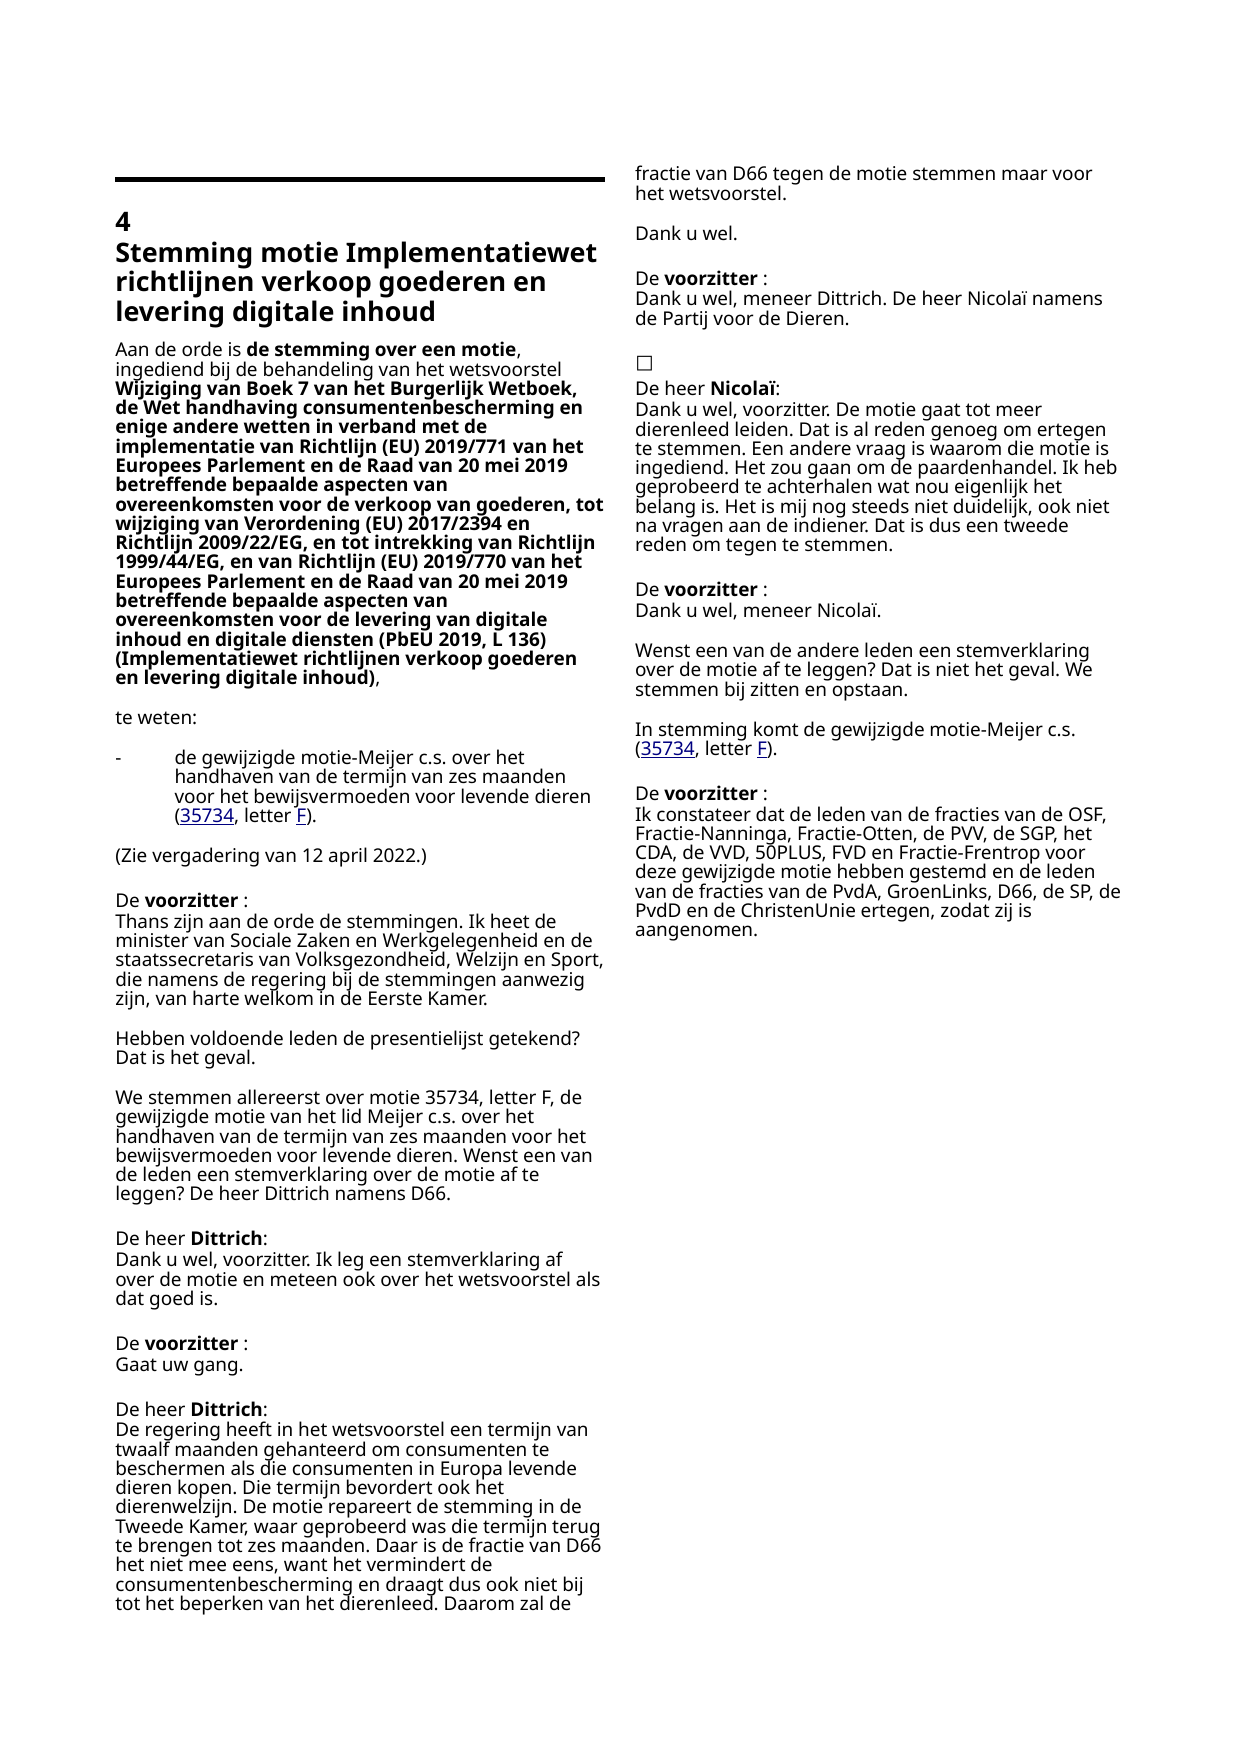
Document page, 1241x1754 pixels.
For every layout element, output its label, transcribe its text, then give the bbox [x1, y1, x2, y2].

text In stemming komt de gewijzigde motie-Meijer c.s. (35734, letter F). [635, 721, 1125, 759]
text De voorzitter : [635, 265, 1125, 290]
text Ik constateer dat de leden van de fracties van de OSF, Fractie-Nanninga, Fractie-Otten, de PVV, de SGP, het CDA, de VVD, 50PLUS, FVD en Fractie-Frentrop voor deze gewijzigde motie hebben gestemd en de leden van de fracties van de PvdA, GroenLinks, D66, de SP, de PvdD en de ChristenUnie ertegen, zodat zij is aangenomen. [635, 806, 1125, 941]
text De heer Nicolaï: [635, 376, 1125, 401]
text We stemmen allereerst over motie 35734, letter F, de gewijzigde motie van het lid Meijer c.s. over het handhaven van de termijn van zes maanden voor het bewijsvermoeden voor levende dieren. Wenst een van de leden een stemverklaring over de motie af te leggen? De heer Dittrich namens D66. [115, 1089, 605, 1205]
text (Zie vergadering van 12 april 2022.) [115, 847, 605, 866]
list de gewijzigde motie-Meijer c.s. over het handhaven van de termijn van zes maanden voor het bewijsvermoeden voor levende dieren (35734, letter F). [115, 749, 605, 826]
text Aan de orde is de stemming over een motie, ingediend bij de behandeling van het wetsvoorstel Wijziging van Boek 7 van het Burgerlijk Wetboek, de Wet handhaving consumentenbescherming en enige andere wetten in verband met de implementatie van Richtlijn (EU) 2019/771 van het Europees Parlement en de Raad van 20 mei 2019 betreffende bepaalde aspecten van overeenkomsten voor de verkoop van goederen, tot wijziging van Verordening (EU) 2017/2394 en Richtlijn 2009/22/EG, en tot intrekking van Richtlijn 1999/44/EG, en van Richtlijn (EU) 2019/770 van het Europees Parlement en de Raad van 20 mei 2019 betreffende bepaalde aspecten van overeenkomsten voor de levering van digitale inhoud en digitale diensten (PbEU 2019, L 136) (Implementatiewet richtlijnen verkoop goederen en levering digitale inhoud), [115, 341, 605, 688]
text De voorzitter : [115, 887, 605, 913]
text ⬜ [635, 350, 1125, 376]
text De regering heeft in het wetsvoorstel een termijn van twaalf maanden gehanteerd om consumenten te beschermen als die consumenten in Europa levende dieren kopen. Die termijn bevordert ook het dierenwelzijn. De motie repareert de stemming in de Tweede Kamer, waar geprobeerd was die termijn terug te brengen tot zes maanden. Daar is de fractie van D66 het niet mee eens, want het vermindert de consumentenbescherming en draagt dus ook niet bij tot het beperken van het dierenleed. Daarom zal de [115, 1421, 605, 1614]
text Gaat uw gang. [115, 1356, 605, 1375]
text Dank u wel, meneer Nicolaï. [635, 602, 1125, 621]
text Dank u wel. [635, 224, 1125, 244]
text Dank u wel, voorzitter. Ik leg een stemverklaring af over de motie en meteen ook over het wetsvoorstel als dat goed is. [115, 1251, 605, 1309]
text Stemming motie Implementatiewet richtlijnen verkoop goederen en levering digitale inhoud [115, 239, 605, 341]
text De voorzitter : [115, 1330, 605, 1356]
text Dank u wel, voorzitter. De motie gaat tot meer dierenleed leiden. Dat is al reden genoeg om ertegen te stemmen. Een andere vraag is waarom die motie is ingediend. Het zou gaan om de paardenhandel. Ik heb geprobeerd te achterhalen wat nou eigenlijk het belang is. Het is mij nog steeds niet duidelijk, ook niet na vragen aan de indiener. Dat is dus een tweede reden om tegen te stemmen. [635, 401, 1125, 555]
text Wenst een van de andere leden een stemverklaring over de motie af te leggen? Dat is niet het geval. We stemmen bij zitten en opstaan. [635, 642, 1125, 700]
text Thans zijn aan de orde de stemmingen. Ik heet de minister van Sociale Zaken en Werkgelegenheid en de staatssecretaris van Volksgezondheid, Welzijn en Sport, die namens de regering bij de stemmingen aanwezig zijn, van harte welkom in de Eerste Kamer. [115, 913, 605, 1009]
text De heer Dittrich: [115, 1396, 605, 1421]
text Hebben voldoende leden de presentielijst getekend? Dat is het geval. [115, 1030, 605, 1068]
text fractie van D66 tegen de motie stemmen maar voor het wetsvoorstel. [635, 165, 1125, 204]
text 4 [115, 203, 605, 239]
text De voorzitter : [635, 576, 1125, 602]
text De voorzitter : [635, 780, 1125, 806]
text De heer Dittrich: [115, 1226, 605, 1251]
text Dank u wel, meneer Dittrich. De heer Nicolaï namens de Partij voor de Dieren. [635, 290, 1125, 329]
text te weten: [115, 709, 605, 728]
